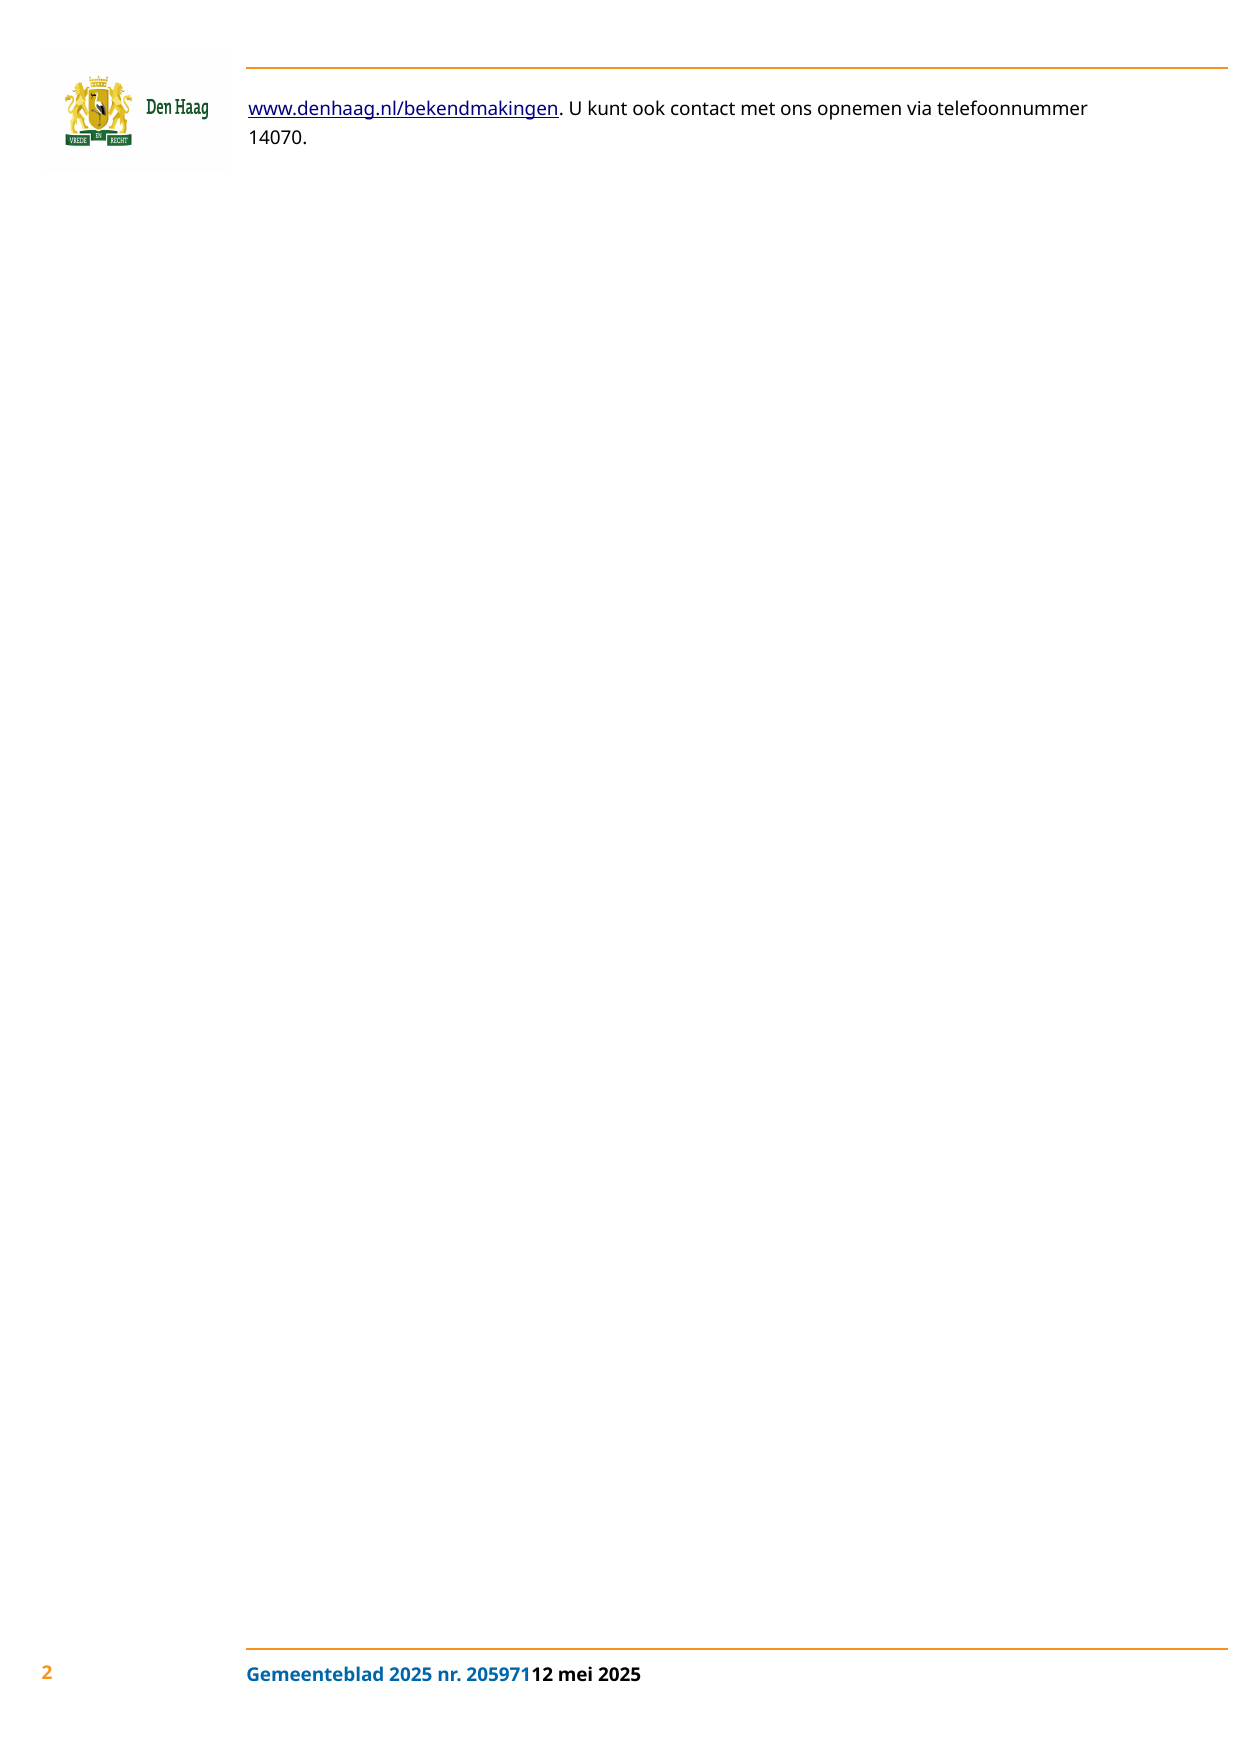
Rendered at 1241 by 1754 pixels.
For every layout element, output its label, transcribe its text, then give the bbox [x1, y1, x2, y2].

picture [41, 47, 231, 172]
text www.denhaag.nl/bekendmakingen. U kunt ook contact met ons opnemen via telefoonnummer 14070. [248, 95, 1152, 150]
